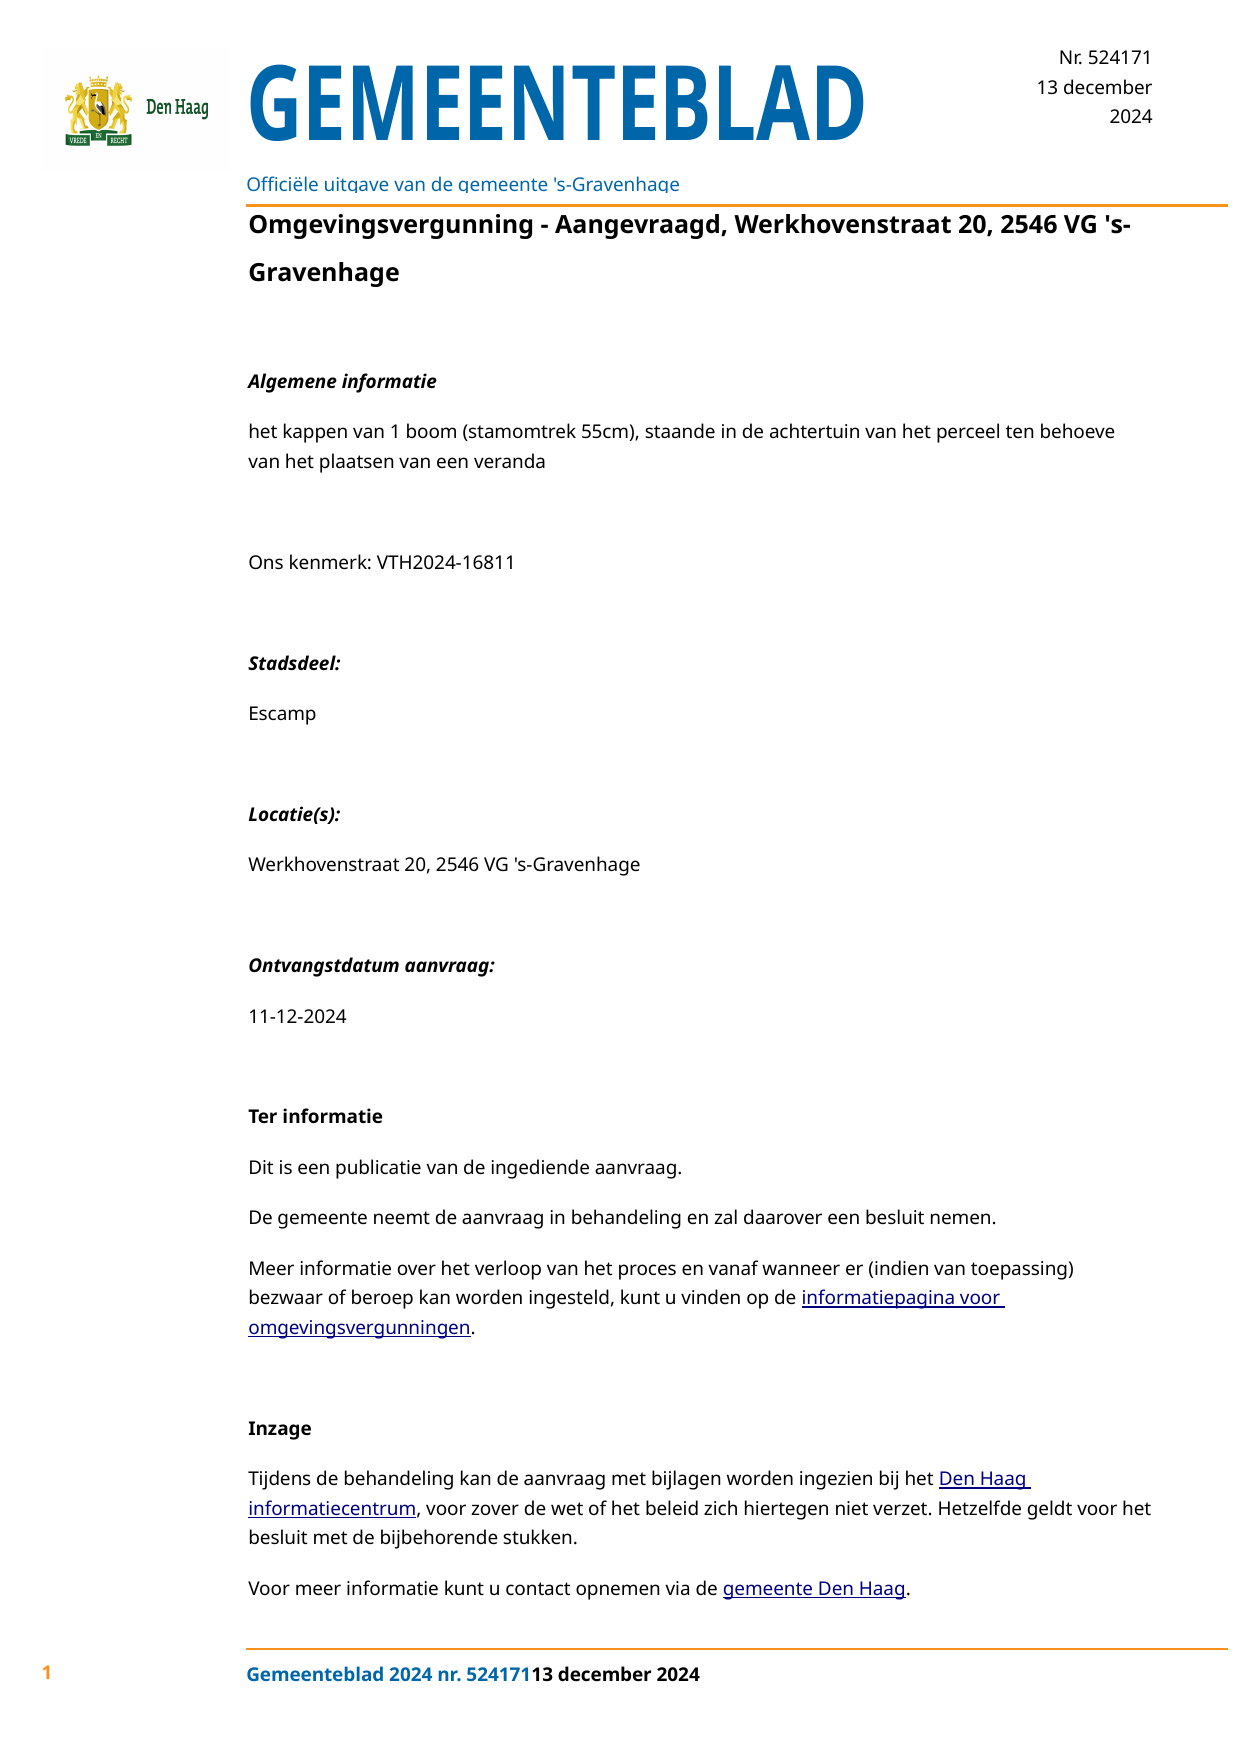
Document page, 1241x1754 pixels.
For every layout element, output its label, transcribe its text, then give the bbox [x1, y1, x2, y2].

text Locatie(s): [248, 801, 1152, 827]
text Meer informatie over het verloop van het proces en vanaf wanneer er (indien van toepassing) bezwaar of beroep kan worden ingesteld, kunt u vinden op de informatiepagina voor omgevingsvergunningen. [248, 1255, 1152, 1340]
text De gemeente neemt de aanvraag in behandeling en zal daarover een besluit nemen. [248, 1204, 1152, 1230]
text Ter informatie [248, 1104, 1152, 1129]
text 11-12-2024 [248, 1003, 1152, 1029]
text Ons kenmerk: VTH2024-16811 [248, 549, 1152, 575]
text Stadsdeel: [248, 650, 1152, 676]
text Escamp [248, 700, 1152, 726]
text Ontvangstdatum aanvraag: [248, 952, 1152, 978]
text het kappen van 1 boom (stamomtrek 55cm), staande in de achtertuin van het perceel ten behoeve van het plaatsen van een veranda [248, 419, 1152, 474]
picture [41, 47, 231, 172]
text Dit is een publicatie van de ingediende aanvraag. [248, 1154, 1152, 1180]
text Voor meer informatie kunt u contact opnemen via de gemeente Den Haag. [248, 1575, 1152, 1601]
text Algemene informatie [248, 368, 1152, 394]
text Inzage [248, 1415, 1152, 1441]
text Tijdens de behandeling kan de aanvraag met bijlagen worden ingezien bij het Den Haag informatiecentrum, voor zover de wet of het beleid zich hiertegen niet verzet. Hetzelfde geldt voor het besluit met de bijbehorende stukken. [248, 1465, 1152, 1550]
text Omgevingsvergunning - Aangevraagd, Werkhovenstraat 20, 2546 VG 's-Gravenhage [248, 207, 1152, 288]
text Werkhovenstraat 20, 2546 VG 's-Gravenhage [248, 852, 1152, 877]
